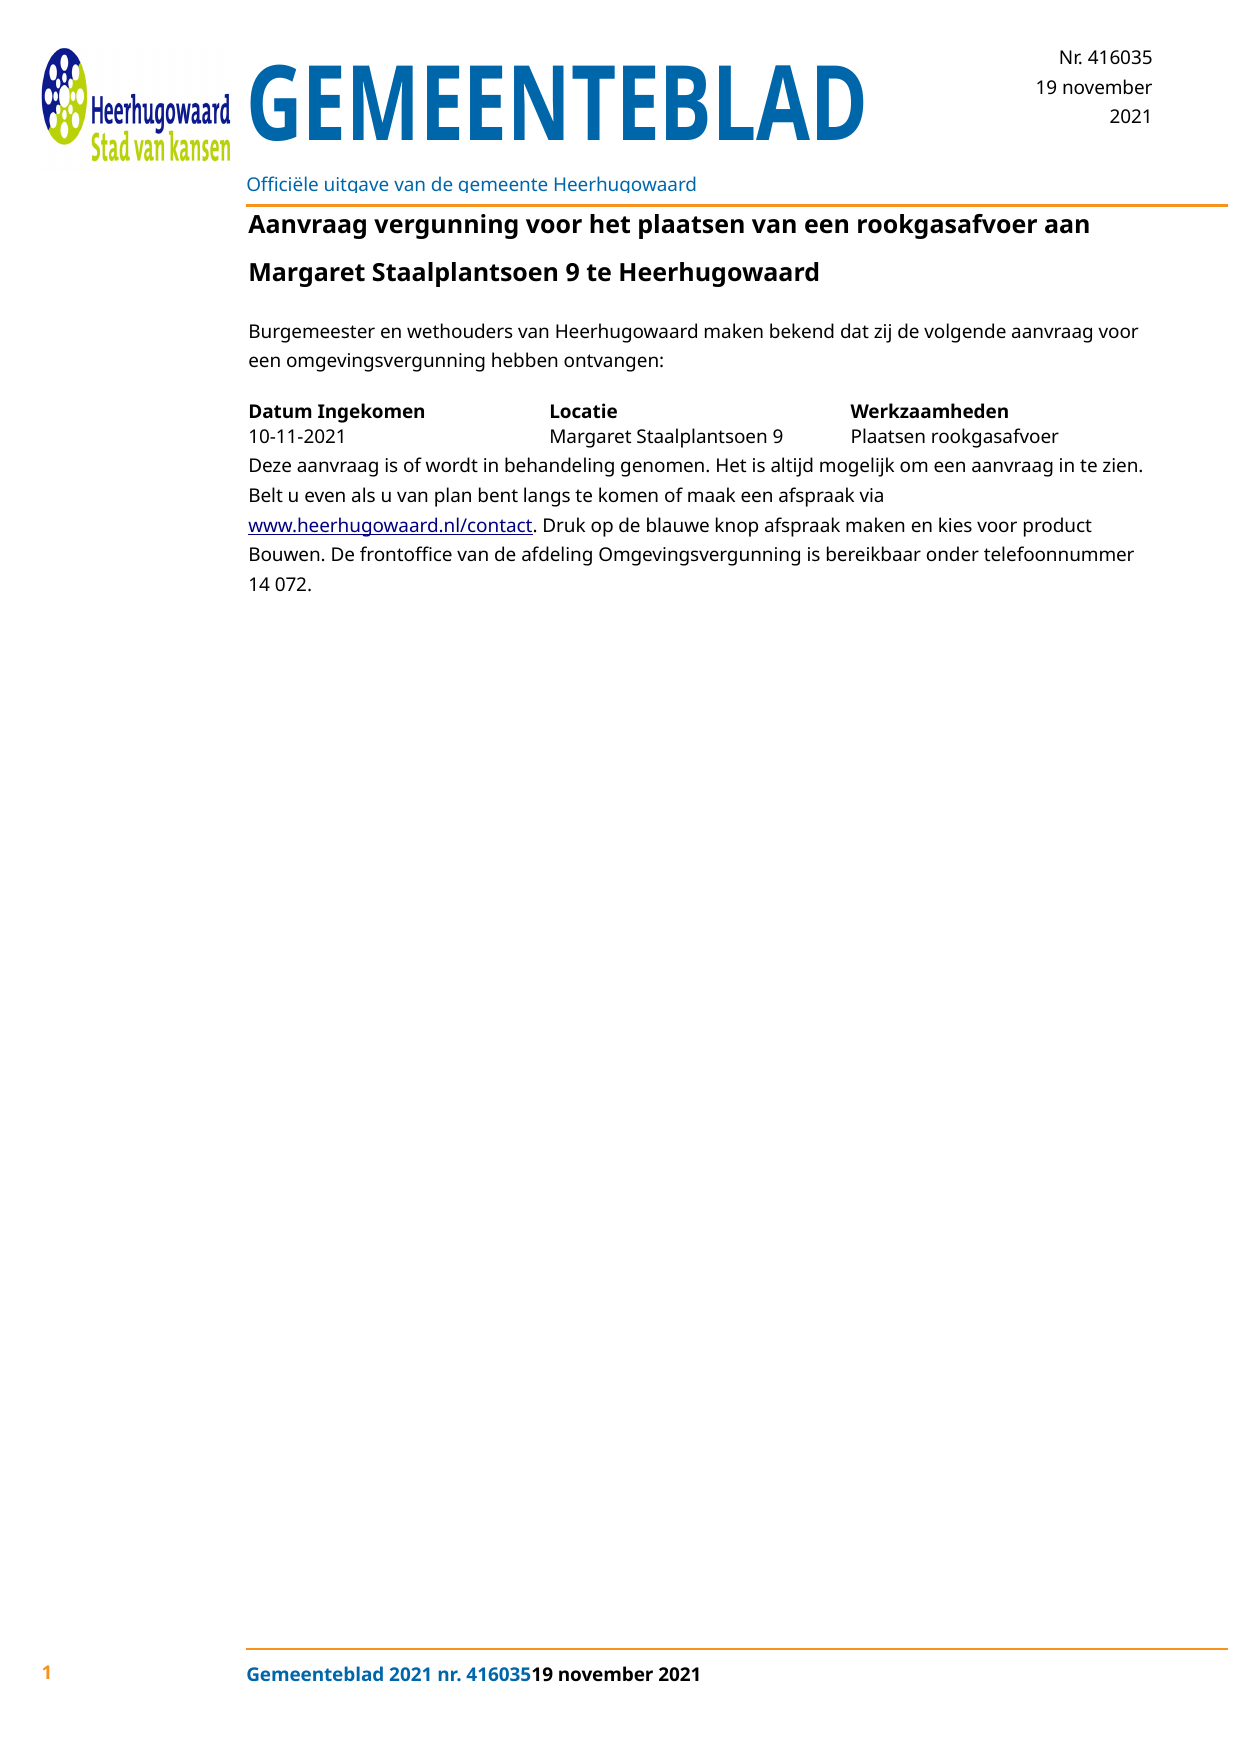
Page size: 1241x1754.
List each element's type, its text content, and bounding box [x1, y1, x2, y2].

text Burgemeester en wethouders van Heerhugowaard maken bekend dat zij de volgende aanvraag voor een omgevingsvergunning hebben ontvangen: [248, 318, 1152, 373]
text Aanvraag vergunning voor het plaatsen van een rookgasafvoer aan Margaret Staalplantsoen 9 te Heerhugowaard [248, 207, 1152, 288]
table_header Datum Ingekomen [248, 398, 549, 424]
table_header Werkzaamheden [850, 398, 1152, 424]
table_cell 10-11-2021 [248, 424, 549, 449]
text Deze aanvraag is of wordt in behandeling genomen. Het is altijd mogelijk om een aanvraag in te zien. Belt u even als u van plan bent langs te komen of maak een afspraak via www.heerhugowaard.nl/contact. Druk op de blauwe knop afspraak maken en kies voor product Bouwen. De frontoffice van de afdeling Omgevingsvergunning is bereikbaar onder telefoonnummer 14 072. [248, 453, 1152, 597]
table_header Locatie [549, 398, 850, 424]
table_cell Margaret Staalplantsoen 9 [549, 424, 850, 449]
table_cell Plaatsen rookgasafvoer [850, 424, 1152, 449]
picture [41, 47, 231, 172]
